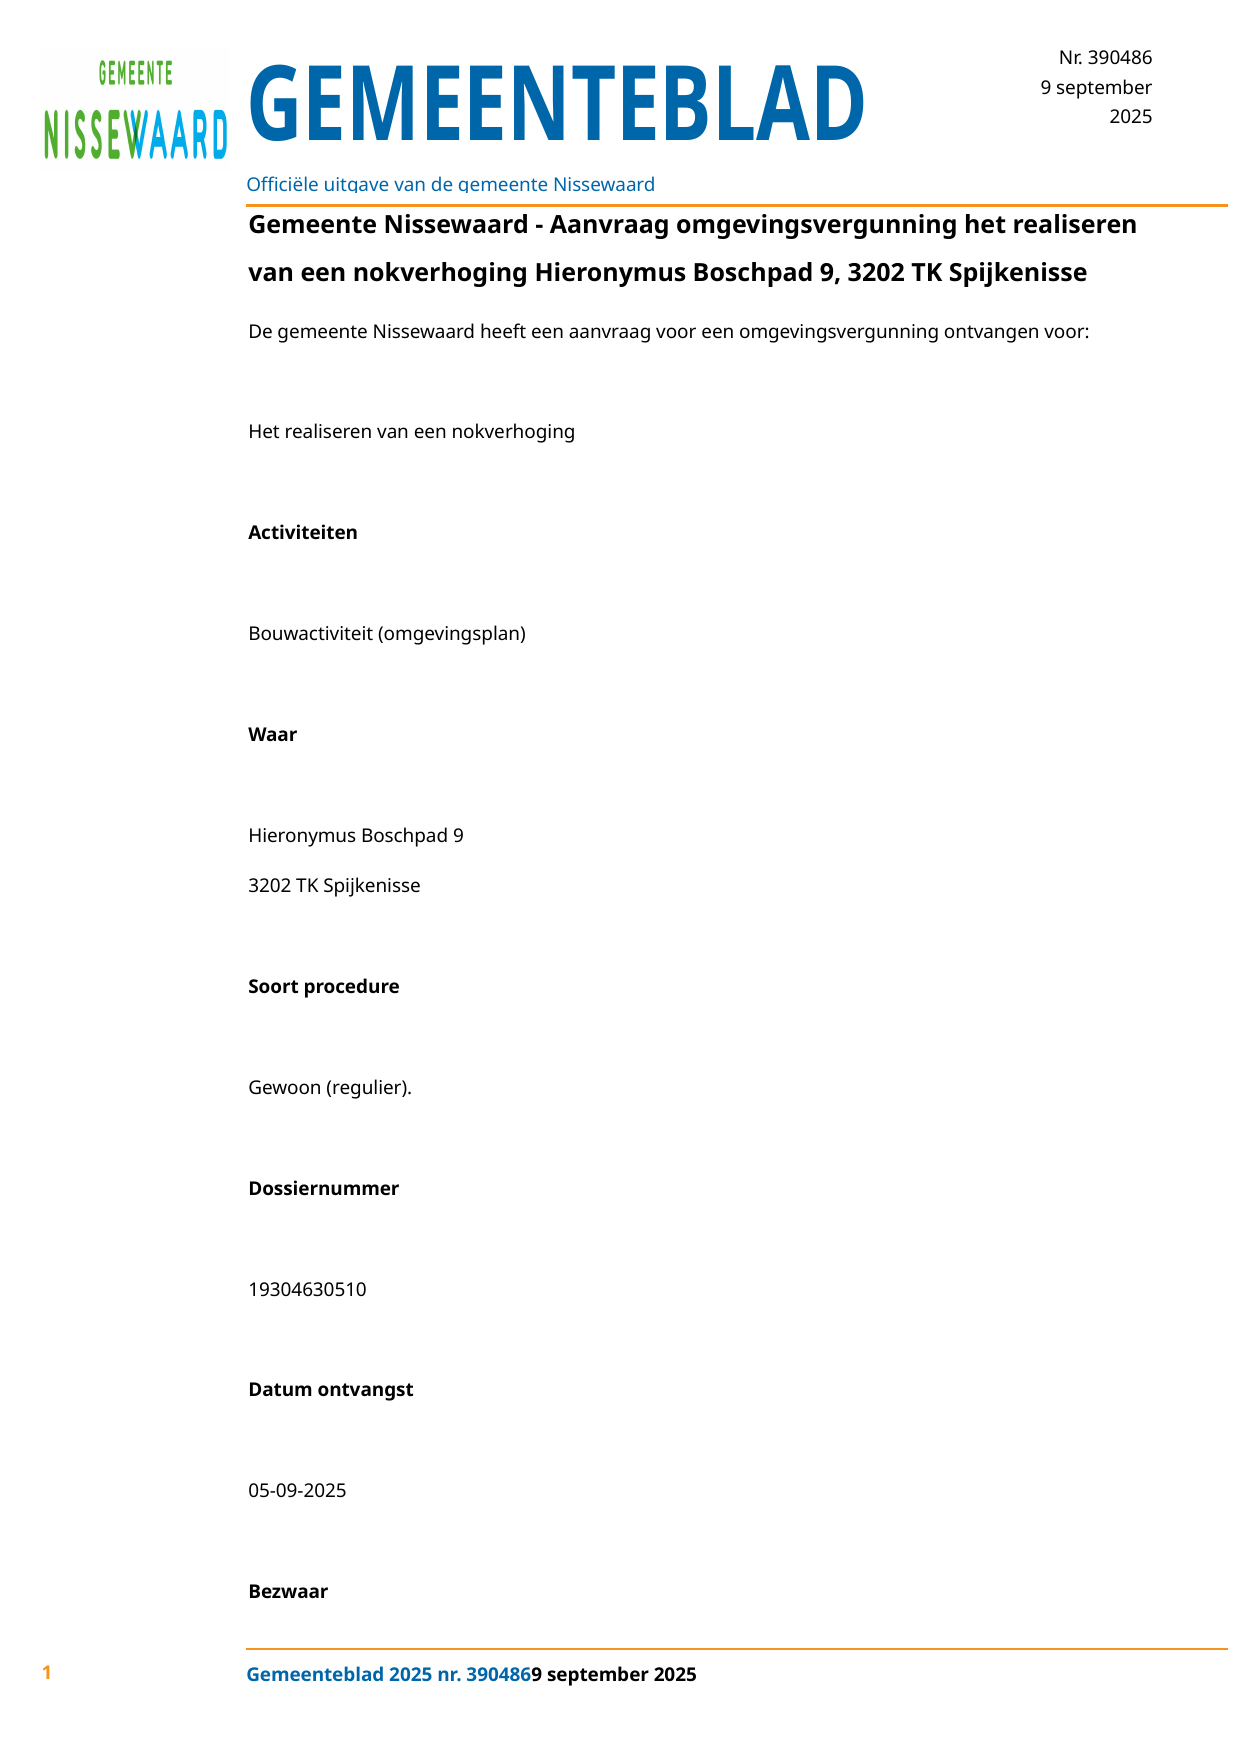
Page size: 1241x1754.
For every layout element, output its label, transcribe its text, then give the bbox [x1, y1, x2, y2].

text 3202 TK Spijkenisse [248, 872, 1152, 898]
text Bouwactiviteit (omgevingsplan) [248, 620, 1152, 646]
text Gemeente Nissewaard - Aanvraag omgevingsvergunning het realiseren van een nokverhoging Hieronymus Boschpad 9, 3202 TK Spijkenisse [248, 207, 1152, 288]
picture [41, 47, 231, 172]
text Gewoon (regulier). [248, 1074, 1152, 1100]
text Datum ontvangst [248, 1377, 1152, 1402]
text Waar [248, 721, 1152, 747]
text Dossiernummer [248, 1175, 1152, 1201]
text Hieronymus Boschpad 9 [248, 822, 1152, 848]
text Het realiseren van een nokverhoging [248, 419, 1152, 444]
text De gemeente Nissewaard heeft een aanvraag voor een omgevingsvergunning ontvangen voor: [248, 318, 1152, 344]
text 05-09-2025 [248, 1477, 1152, 1503]
text 19304630510 [248, 1276, 1152, 1302]
text Activiteiten [248, 519, 1152, 545]
text Soort procedure [248, 973, 1152, 999]
text Bezwaar [248, 1578, 1152, 1604]
